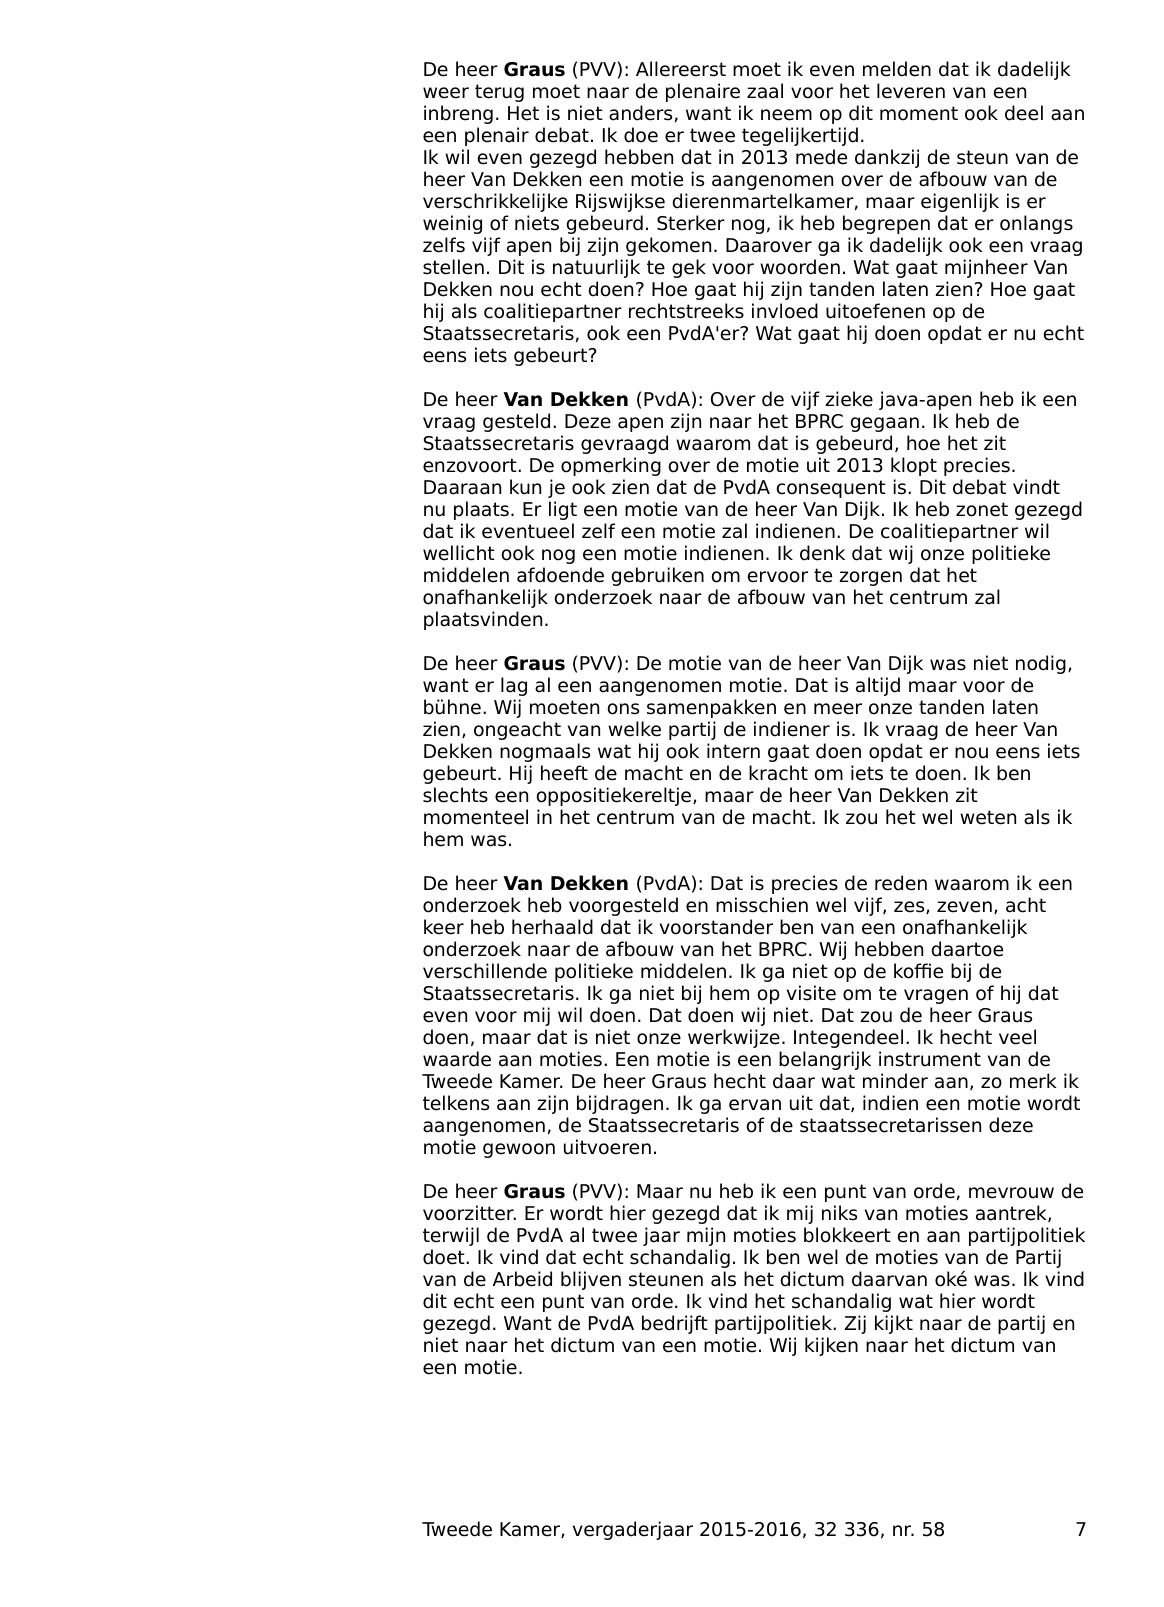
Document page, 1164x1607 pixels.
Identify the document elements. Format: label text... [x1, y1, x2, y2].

text De heer Graus (PVV): Allereerst moet ik even melden dat ik dadelijk weer terug moet naar de plenaire zaal voor het leveren van een inbreng. Het is niet anders, want ik neem op dit moment ook deel aan een plenair debat. Ik doe er twee tegelijkertijd. [422, 59, 1087, 147]
text De heer Van Dekken (PvdA): Over de vijf zieke java-apen heb ik een vraag gesteld. Deze apen zijn naar het BPRC gegaan. Ik heb de Staatssecretaris gevraagd waarom dat is gebeurd, hoe het zit enzovoort. De opmerking over de motie uit 2013 klopt precies. Daaraan kun je ook zien dat de PvdA consequent is. Dit debat vindt nu plaats. Er ligt een motie van de heer Van Dijk. Ik heb zonet gezegd dat ik eventueel zelf een motie zal indienen. De coalitiepartner wil wellicht ook nog een motie indienen. Ik denk dat wij onze politieke middelen afdoende gebruiken om ervoor te zorgen dat het onafhankelijk onderzoek naar de afbouw van het centrum zal plaatsvinden. [422, 389, 1087, 631]
text De heer Graus (PVV): De motie van de heer Van Dijk was niet nodig, want er lag al een aangenomen motie. Dat is altijd maar voor de bühne. Wij moeten ons samenpakken en meer onze tanden laten zien, ongeacht van welke partij de indiener is. Ik vraag de heer Van Dekken nogmaals wat hij ook intern gaat doen opdat er nou eens iets gebeurt. Hij heeft de macht en de kracht om iets te doen. Ik ben slechts een oppositiekereltje, maar de heer Van Dekken zit momenteel in het centrum van de macht. Ik zou het wel weten als ik hem was. [422, 653, 1087, 851]
text De heer Van Dekken (PvdA): Dat is precies de reden waarom ik een onderzoek heb voorgesteld en misschien wel vijf, zes, zeven, acht keer heb herhaald dat ik voorstander ben van een onafhankelijk onderzoek naar de afbouw van het BPRC. Wij hebben daartoe verschillende politieke middelen. Ik ga niet op de koffie bij de Staatssecretaris. Ik ga niet bij hem op visite om te vragen of hij dat even voor mij wil doen. Dat doen wij niet. Dat zou de heer Graus doen, maar dat is niet onze werkwijze. Integendeel. Ik hecht veel waarde aan moties. Een motie is een belangrijk instrument van de Tweede Kamer. De heer Graus hecht daar wat minder aan, zo merk ik telkens aan zijn bijdragen. Ik ga ervan uit dat, indien een motie wordt aangenomen, de Staatssecretaris of de staatssecretarissen deze motie gewoon uitvoeren. [422, 873, 1087, 1159]
text Ik wil even gezegd hebben dat in 2013 mede dankzij de steun van de heer Van Dekken een motie is aangenomen over de afbouw van de verschrikkelijke Rijswijkse dierenmartelkamer, maar eigenlijk is er weinig of niets gebeurd. Sterker nog, ik heb begrepen dat er onlangs zelfs vijf apen bij zijn gekomen. Daarover ga ik dadelijk ook een vraag stellen. Dit is natuurlijk te gek voor woorden. Wat gaat mijnheer Van Dekken nou echt doen? Hoe gaat hij zijn tanden laten zien? Hoe gaat hij als coalitiepartner rechtstreeks invloed uitoefenen op de Staatssecretaris, ook een PvdA'er? Wat gaat hij doen opdat er nu echt eens iets gebeurt? [422, 147, 1087, 367]
text De heer Graus (PVV): Maar nu heb ik een punt van orde, mevrouw de voorzitter. Er wordt hier gezegd dat ik mij niks van moties aantrek, terwijl de PvdA al twee jaar mijn moties blokkeert en aan partijpolitiek doet. Ik vind dat echt schandalig. Ik ben wel de moties van de Partij van de Arbeid blijven steunen als het dictum daarvan oké was. Ik vind dit echt een punt van orde. Ik vind het schandalig wat hier wordt gezegd. Want de PvdA bedrijft partijpolitiek. Zij kijkt naar de partij en niet naar het dictum van een motie. Wij kijken naar het dictum van een motie. [422, 1181, 1087, 1379]
